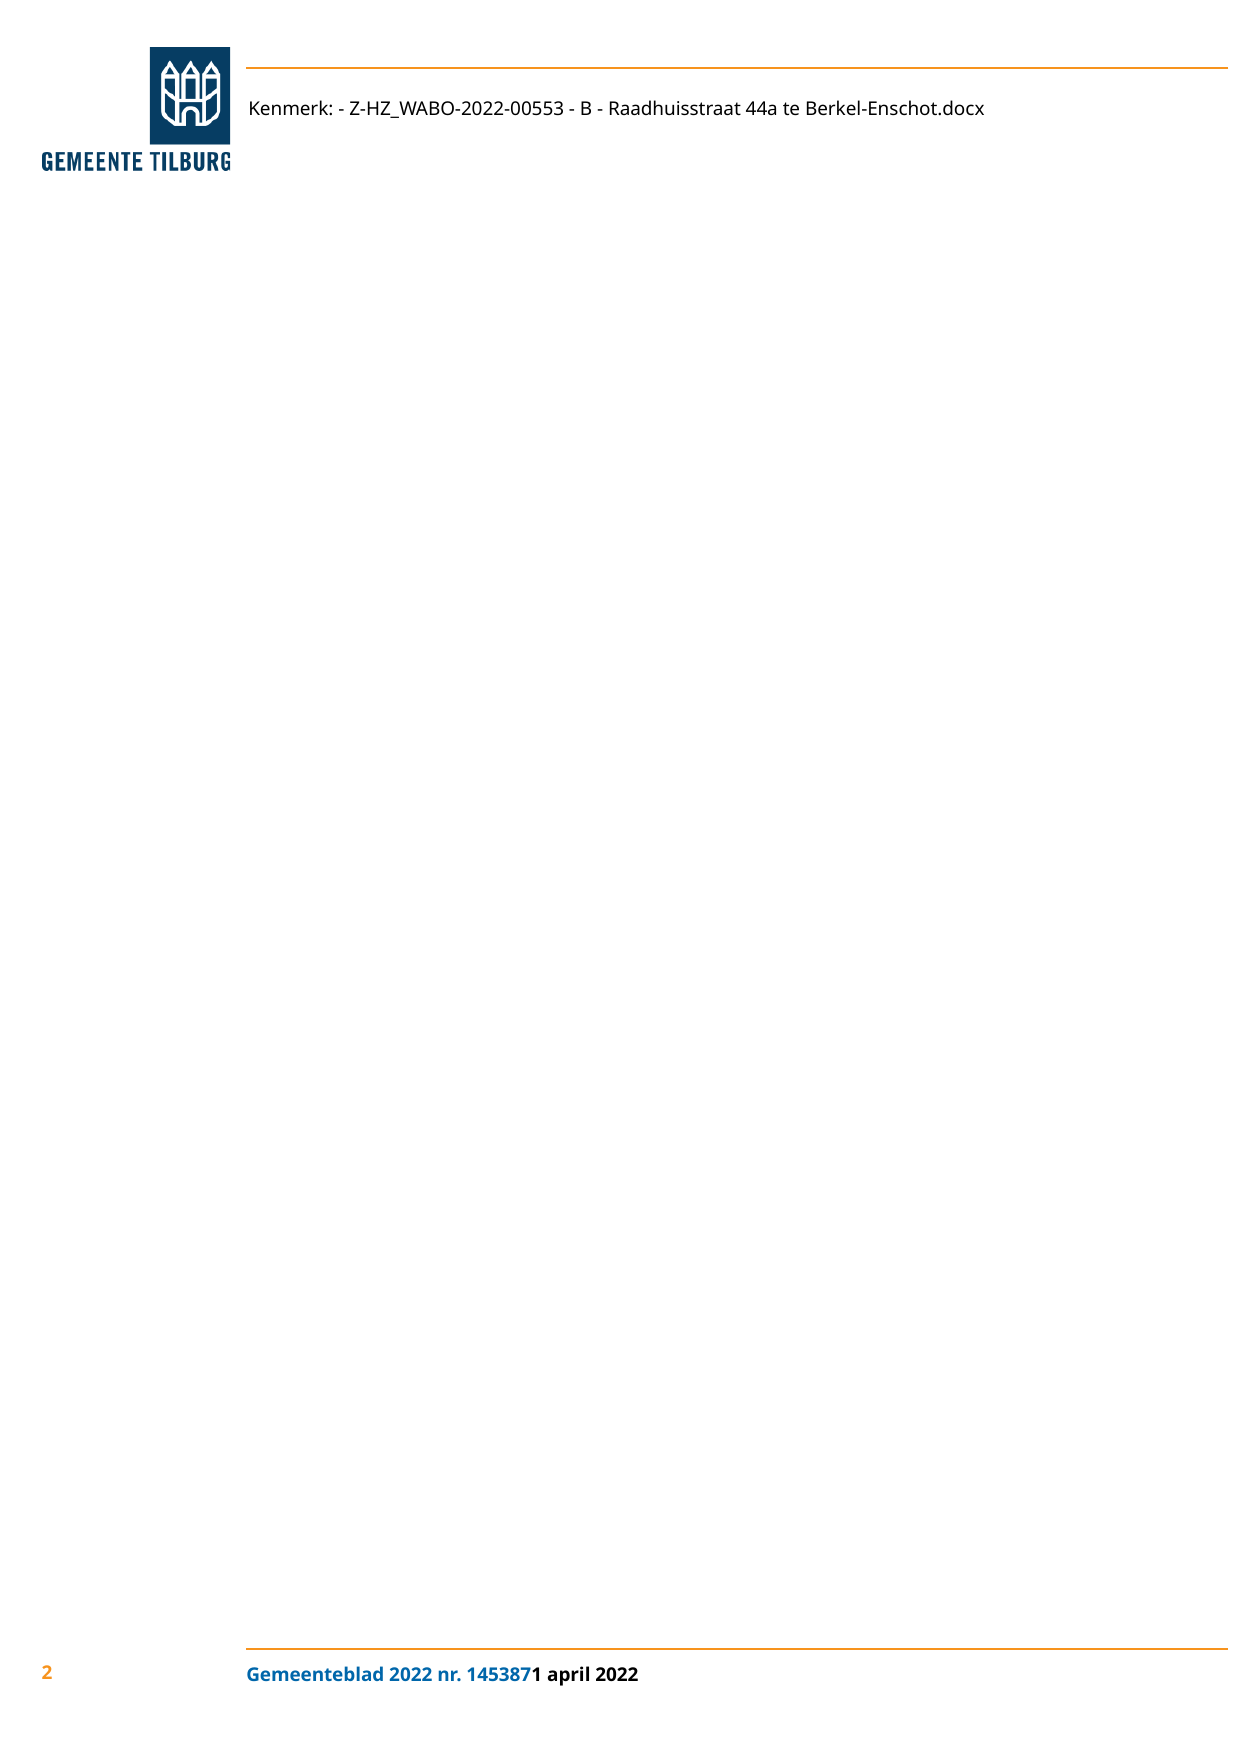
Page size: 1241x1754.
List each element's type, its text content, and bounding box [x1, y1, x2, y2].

text Kenmerk: - Z-HZ_WABO-2022-00553 - B - Raadhuisstraat 44a te Berkel-Enschot.docx [248, 95, 1152, 121]
picture [41, 47, 231, 172]
